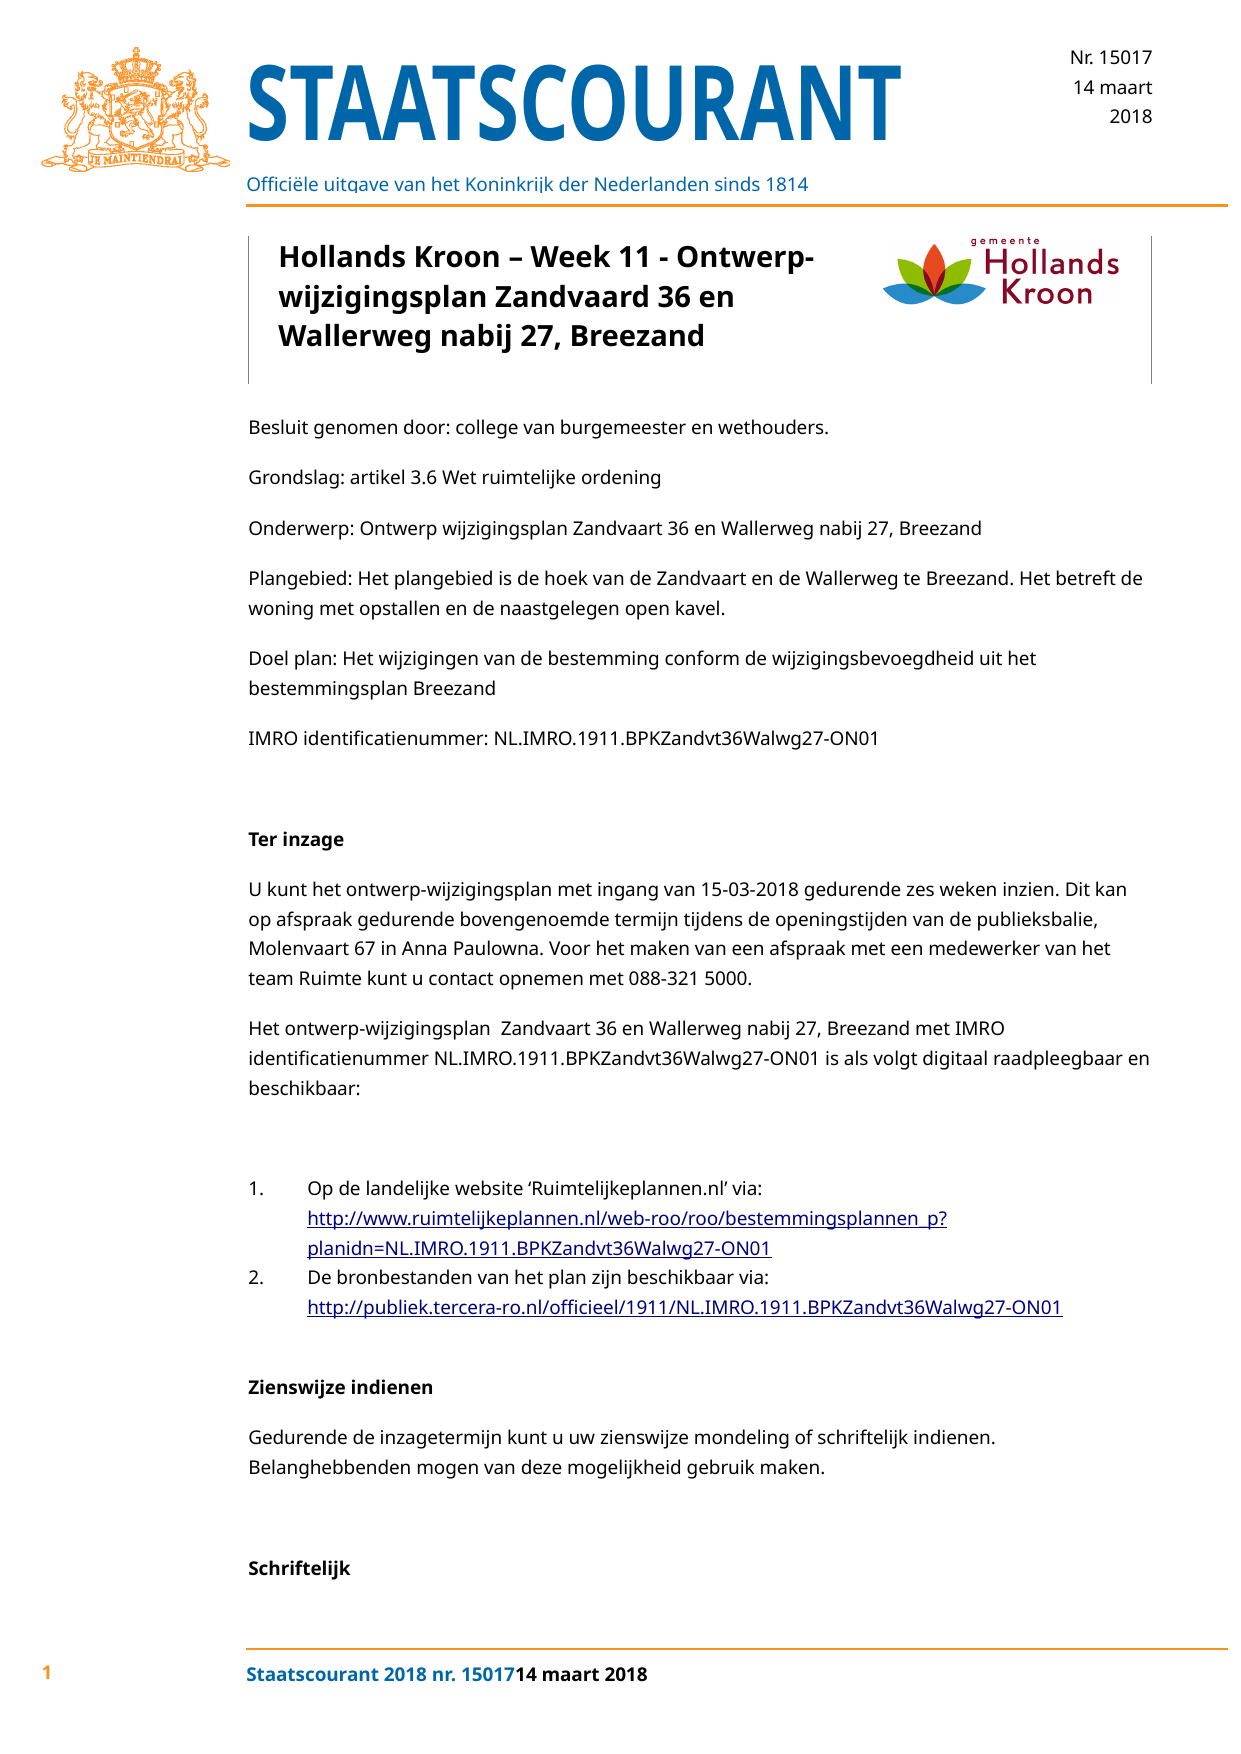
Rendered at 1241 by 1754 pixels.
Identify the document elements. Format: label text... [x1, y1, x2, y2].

list Op de landelijke website ‘Ruimtelijkeplannen.nl’ via: [248, 1176, 1152, 1201]
table_header Hollands Kroon – Week 11 - Ontwerp-wijzigingsplan Zandvaard 36 en Wallerweg nabij 27, Breezand [249, 236, 850, 384]
list http://www.ruimtelijkeplannen.nl/web-roo/roo/bestemmingsplannen_p?planidn=NL.IMRO.1911.BPKZandvt36Walwg27-ON01 [248, 1205, 1152, 1261]
text Doel plan: Het wijzigingen van de bestemming conform de wijzigingsbevoegdheid uit het bestemmingsplan Breezand [248, 645, 1152, 701]
picture [41, 47, 231, 172]
list De bronbestanden van het plan zijn beschikbaar via: [248, 1264, 1152, 1290]
list http://publiek.tercera-ro.nl/officieel/1911/NL.IMRO.1911.BPKZandvt36Walwg27-ON01 [248, 1294, 1152, 1320]
text Grondslag: artikel 3.6 Wet ruimtelijke ordening [248, 464, 1152, 490]
text Gedurende de inzagetermijn kunt u uw zienswijze mondeling of schriftelijk indienen. Belanghebbenden mogen van deze mogelijkheid gebruik maken. [248, 1424, 1152, 1480]
text Het ontwerp-wijzigingsplan Zandvaart 36 en Wallerweg nabij 27, Breezand met IMRO identificatienummer NL.IMRO.1911.BPKZandvt36Walwg27-ON01 is als volgt digitaal raadpleegbaar en beschikbaar: [248, 1016, 1152, 1101]
text Onderwerp: Ontwerp wijzigingsplan Zandvaart 36 en Wallerweg nabij 27, Breezand [248, 515, 1152, 541]
text Schriftelijk [248, 1555, 1152, 1581]
text Ter inzage [248, 826, 1152, 852]
text Zienswijze indienen [248, 1374, 1152, 1400]
text U kunt het ontwerp-wijzigingsplan met ingang van 15-03-2018 gedurende zes weken inzien. Dit kan op afspraak gedurende bovengenoemde termijn tijdens de openingstijden van de publieksbalie, Molenvaart 67 in Anna Paulowna. Voor het maken van een afspraak met een medewerker van het team Ruimte kunt u contact opnemen met 088-321 5000. [248, 876, 1152, 991]
picture [882, 236, 1119, 305]
text Plangebied: Het plangebied is de hoek van de Zandvaart en de Wallerweg te Breezand. Het betreft de woning met opstallen en de naastgelegen open kavel. [248, 565, 1152, 621]
text Besluit genomen door: college van burgemeester en wethouders. [248, 414, 1152, 440]
table_header [850, 236, 1151, 384]
text IMRO identificatienummer: NL.IMRO.1911.BPKZandvt36Walwg27-ON01 [248, 725, 1152, 751]
